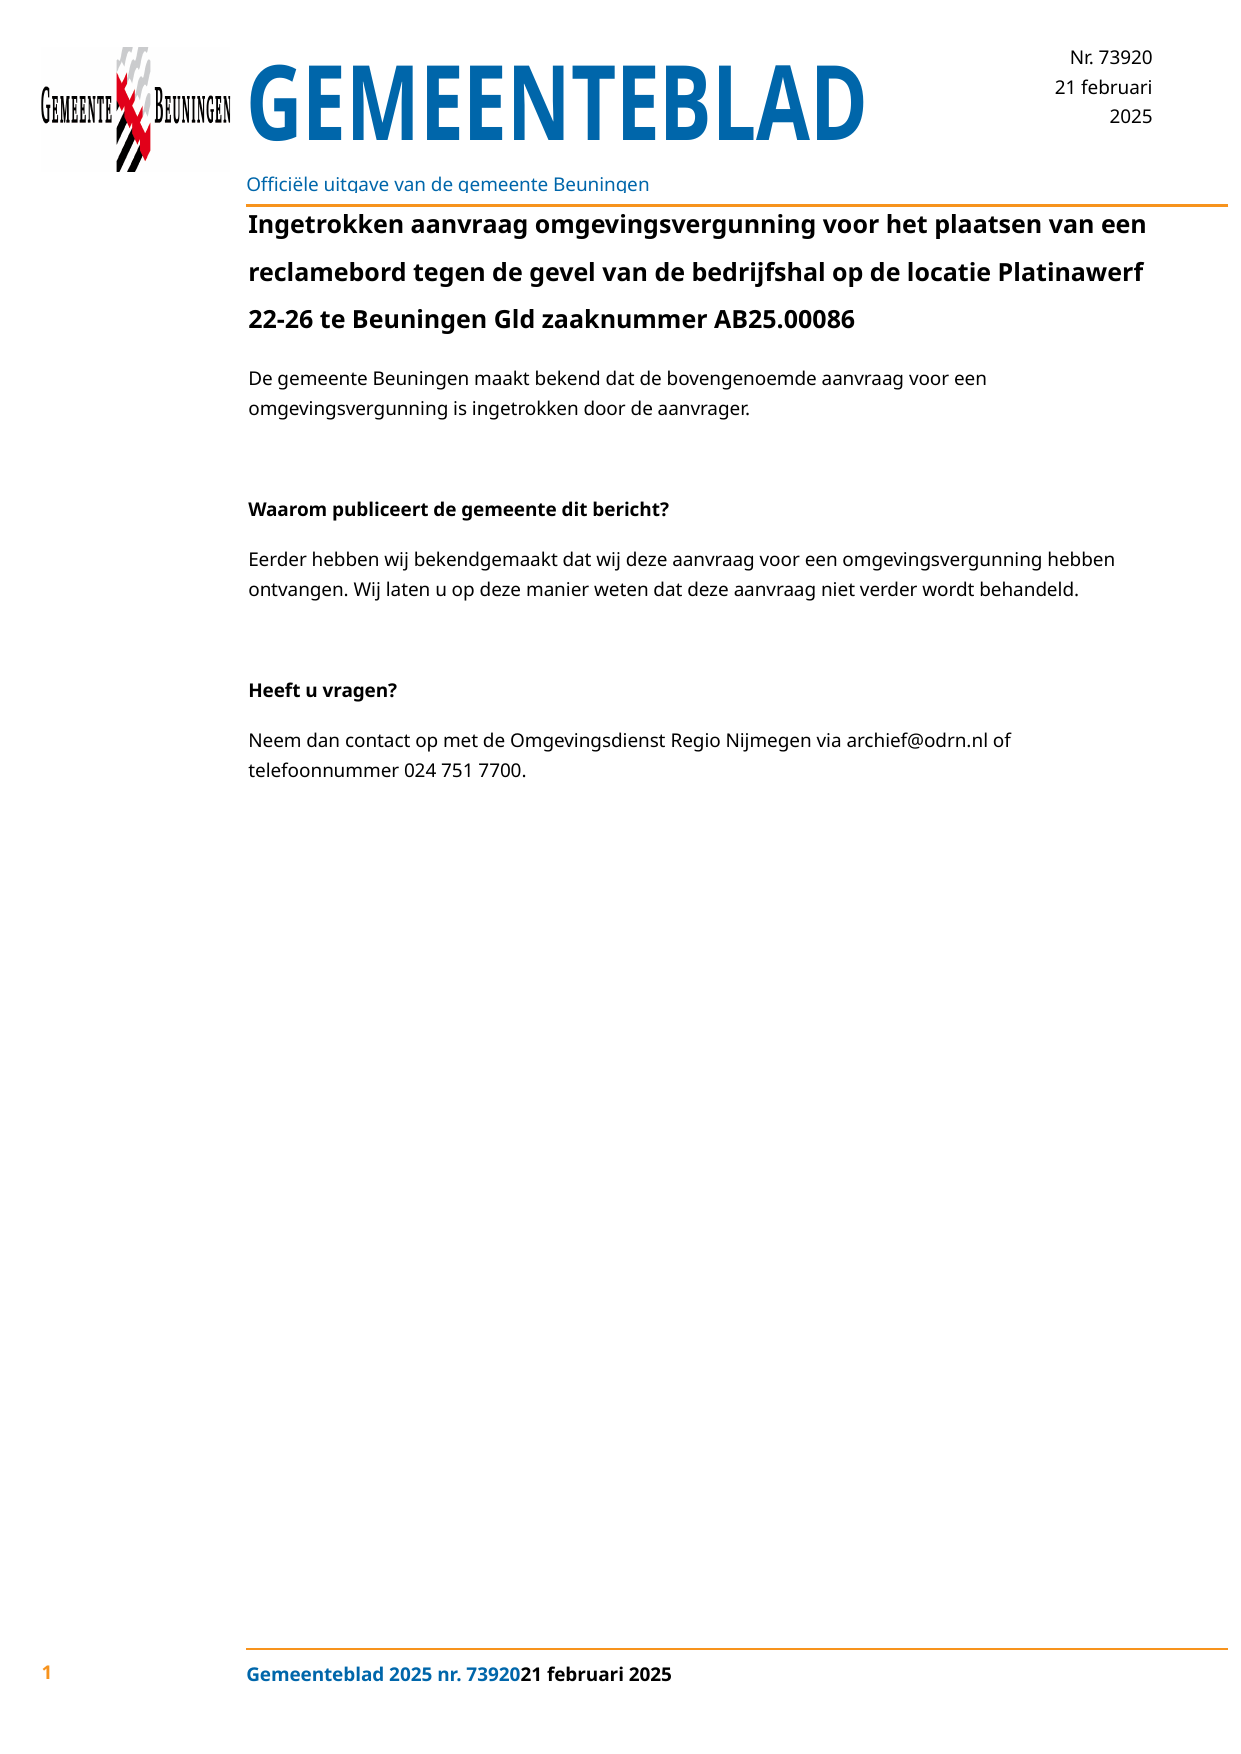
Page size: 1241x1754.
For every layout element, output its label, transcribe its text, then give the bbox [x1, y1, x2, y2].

text Ingetrokken aanvraag omgevingsvergunning voor het plaatsen van een reclamebord tegen de gevel van de bedrijfshal op de locatie Platinawerf 22-26 te Beuningen Gld zaaknummer AB25.00086 [248, 207, 1152, 336]
text De gemeente Beuningen maakt bekend dat de bovengenoemde aanvraag voor een omgevingsvergunning is ingetrokken door de aanvrager. [248, 366, 1152, 421]
text Heeft u vragen? [248, 677, 1152, 702]
picture [41, 47, 231, 172]
text Waarom publiceert de gemeente dit bericht? [248, 496, 1152, 522]
text Eerder hebben wij bekendgemaakt dat wij deze aanvraag voor een omgevingsvergunning hebben ontvangen. Wij laten u op deze manier weten dat deze aanvraag niet verder wordt behandeld. [248, 546, 1152, 602]
text Neem dan contact op met de Omgevingsdienst Regio Nijmegen via archief@odrn.nl of telefoonnummer 024 751 7700. [248, 727, 1152, 782]
